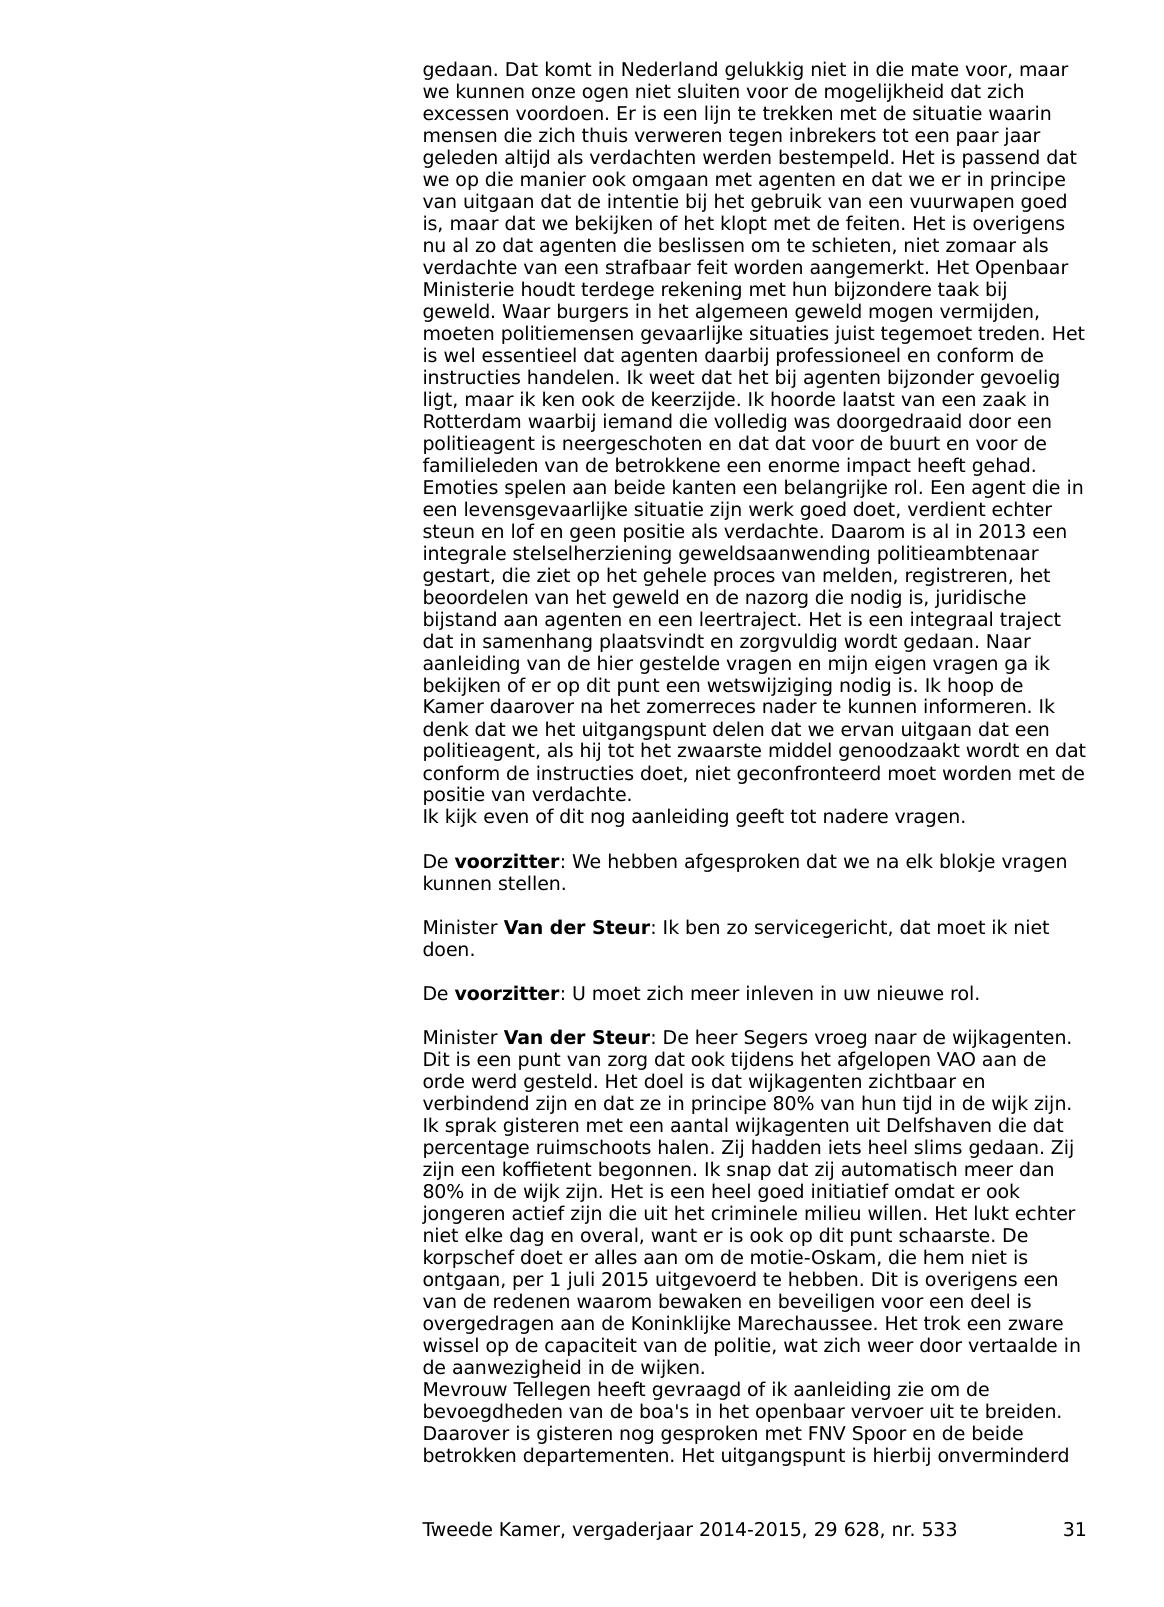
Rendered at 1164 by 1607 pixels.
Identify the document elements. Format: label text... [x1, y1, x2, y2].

text Minister Van der Steur: Ik ben zo servicegericht, dat moet ik niet doen. [422, 917, 1087, 961]
text De voorzitter: We hebben afgesproken dat we na elk blokje vragen kunnen stellen. [422, 851, 1087, 894]
text Minister Van der Steur: De heer Segers vroeg naar de wijkagenten. Dit is een punt van zorg dat ook tijdens het afgelopen VAO aan de orde werd gesteld. Het doel is dat wijkagenten zichtbaar en verbindend zijn en dat ze in principe 80% van hun tijd in de wijk zijn. Ik sprak gisteren met een aantal wijkagenten uit Delfshaven die dat percentage ruimschoots halen. Zij hadden iets heel slims gedaan. Zij zijn een koffietent begonnen. Ik snap dat zij automatisch meer dan 80% in de wijk zijn. Het is een heel goed initiatief omdat er ook jongeren actief zijn die uit het criminele milieu willen. Het lukt echter niet elke dag en overal, want er is ook op dit punt schaarste. De korpschef doet er alles aan om de motie-Oskam, die hem niet is ontgaan, per 1 juli 2015 uitgevoerd te hebben. Dit is overigens een van de redenen waarom bewaken en beveiligen voor een deel is overgedragen aan de Koninklijke Marechaussee. Het trok een zware wissel op de capaciteit van de politie, wat zich weer door vertaalde in de aanwezigheid in de wijken. [422, 1027, 1087, 1379]
text Mevrouw Tellegen heeft gevraagd of ik aanleiding zie om de bevoegdheden van de boa's in het openbaar vervoer uit te breiden. Daarover is gisteren nog gesproken met FNV Spoor en de beide betrokken departementen. Het uitgangspunt is hierbij onverminderd [422, 1379, 1087, 1467]
text gedaan. Dat komt in Nederland gelukkig niet in die mate voor, maar we kunnen onze ogen niet sluiten voor de mogelijkheid dat zich excessen voordoen. Er is een lijn te trekken met de situatie waarin mensen die zich thuis verweren tegen inbrekers tot een paar jaar geleden altijd als verdachten werden bestempeld. Het is passend dat we op die manier ook omgaan met agenten en dat we er in principe van uitgaan dat de intentie bij het gebruik van een vuurwapen goed is, maar dat we bekijken of het klopt met de feiten. Het is overigens nu al zo dat agenten die beslissen om te schieten, niet zomaar als verdachte van een strafbaar feit worden aangemerkt. Het Openbaar Ministerie houdt terdege rekening met hun bijzondere taak bij geweld. Waar burgers in het algemeen geweld mogen vermijden, moeten politiemensen gevaarlijke situaties juist tegemoet treden. Het is wel essentieel dat agenten daarbij professioneel en conform de instructies handelen. Ik weet dat het bij agenten bijzonder gevoelig ligt, maar ik ken ook de keerzijde. Ik hoorde laatst van een zaak in Rotterdam waarbij iemand die volledig was doorgedraaid door een politieagent is neergeschoten en dat dat voor de buurt en voor de familieleden van de betrokkene een enorme impact heeft gehad. Emoties spelen aan beide kanten een belangrijke rol. Een agent die in een levensgevaarlijke situatie zijn werk goed doet, verdient echter steun en lof en geen positie als verdachte. Daarom is al in 2013 een integrale stelselherziening geweldsaanwending politieambtenaar gestart, die ziet op het gehele proces van melden, registreren, het beoordelen van het geweld en de nazorg die nodig is, juridische bijstand aan agenten en een leertraject. Het is een integraal traject dat in samenhang plaatsvindt en zorgvuldig wordt gedaan. Naar aanleiding van de hier gestelde vragen en mijn eigen vragen ga ik bekijken of er op dit punt een wetswijziging nodig is. Ik hoop de Kamer daarover na het zomerreces nader te kunnen informeren. Ik denk dat we het uitgangspunt delen dat we ervan uitgaan dat een politieagent, als hij tot het zwaarste middel genoodzaakt wordt en dat conform de instructies doet, niet geconfronteerd moet worden met de positie van verdachte. [422, 59, 1087, 806]
text Ik kijk even of dit nog aanleiding geeft tot nadere vragen. [422, 806, 1087, 828]
text De voorzitter: U moet zich meer inleven in uw nieuwe rol. [422, 983, 1087, 1005]
